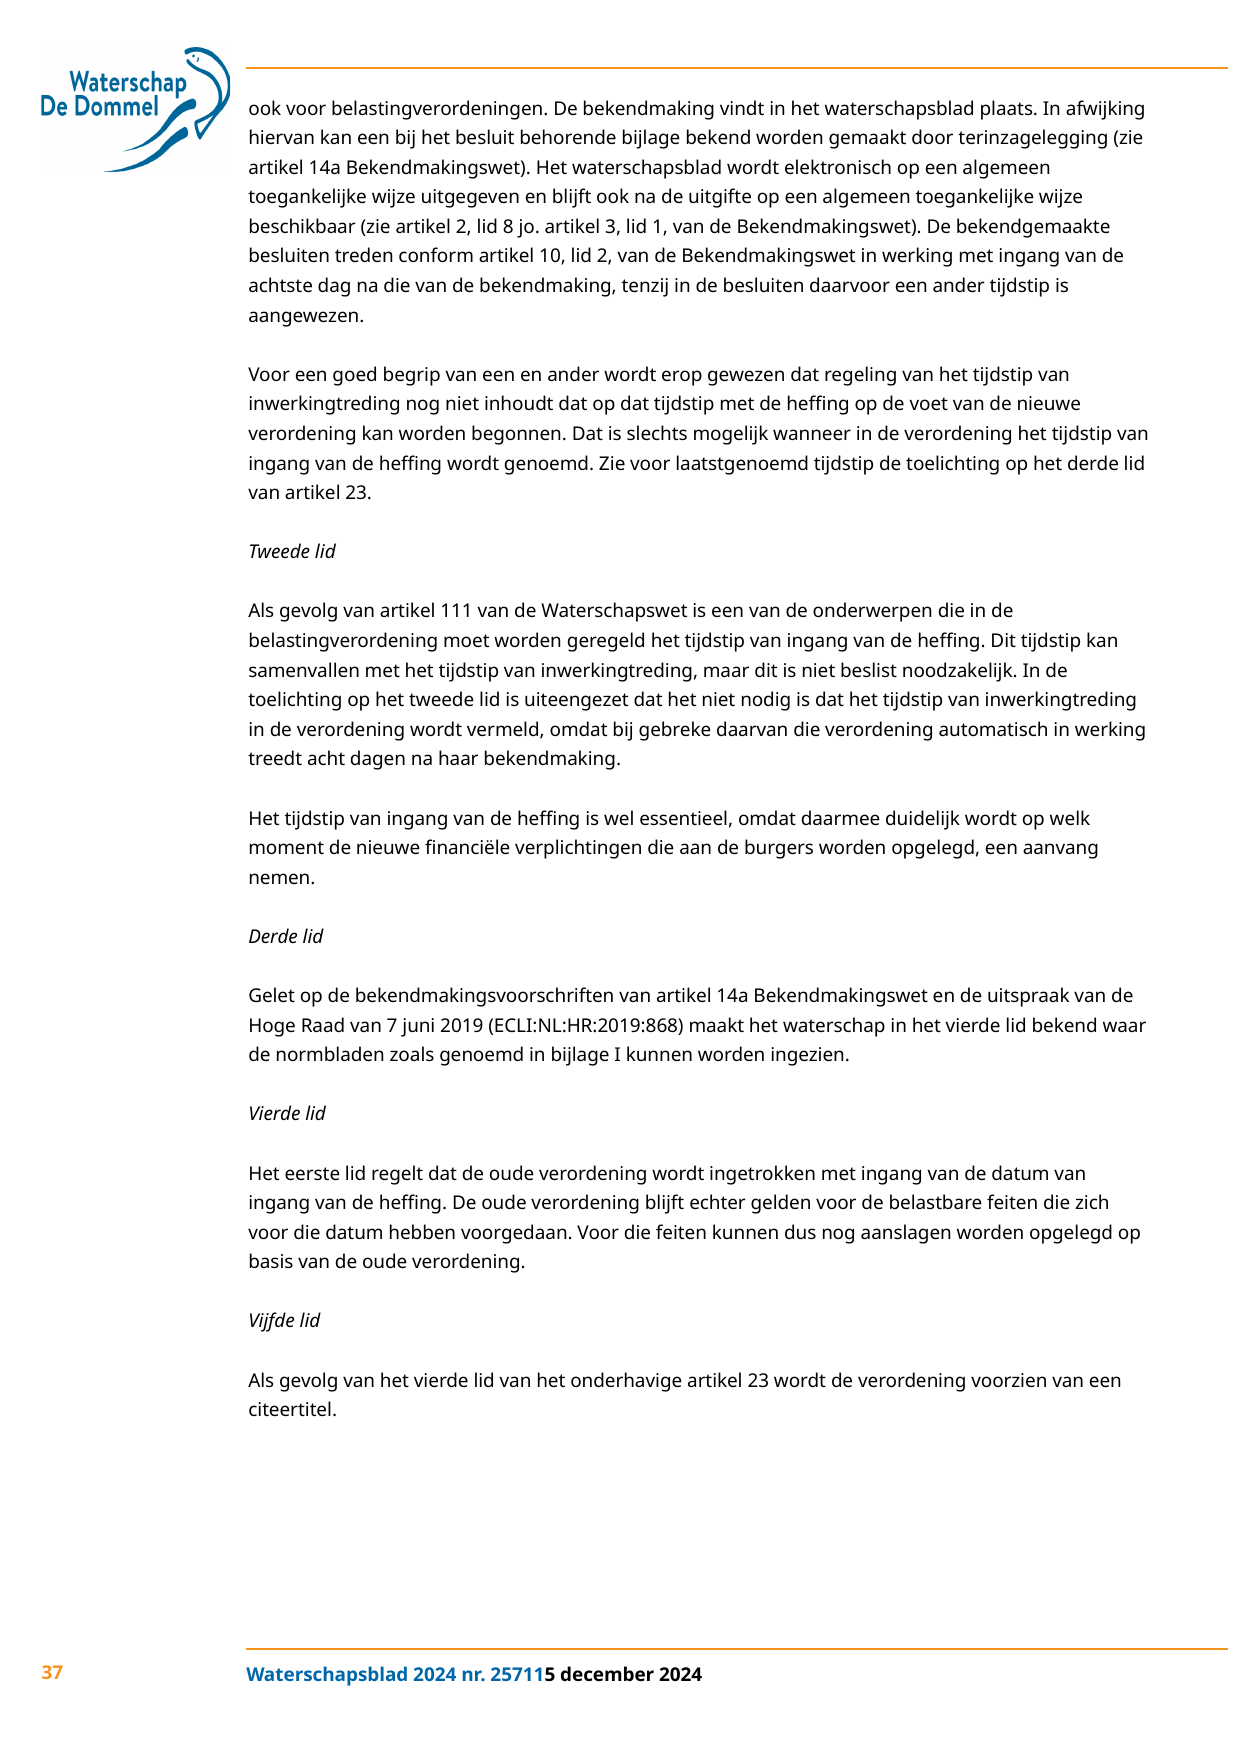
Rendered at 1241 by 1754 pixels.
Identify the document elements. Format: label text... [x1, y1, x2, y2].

text Derde lid [248, 923, 1152, 949]
text Gelet op de bekendmakingsvoorschriften van artikel 14a Bekendmakingswet en de uitspraak van de Hoge Raad van 7 juni 2019 (ECLI:NL:HR:2019:868) maakt het waterschap in het vierde lid bekend waar de normbladen zoals genoemd in bijlage I kunnen worden ingezien. [248, 982, 1152, 1067]
text Tweede lid [248, 538, 1152, 564]
text Vierde lid [248, 1101, 1152, 1126]
text ook voor belastingverordeningen. De bekendmaking vindt in het waterschapsblad plaats. In afwijking hiervan kan een bij het besluit behorende bijlage bekend worden gemaakt door terinzagelegging (zie artikel 14a Bekendmakingswet). Het waterschapsblad wordt elektronisch op een algemeen toegankelijke wijze uitgegeven en blijft ook na de uitgifte op een algemeen toegankelijke wijze beschikbaar (zie artikel 2, lid 8 jo. artikel 3, lid 1, van de Bekendmakingswet). De bekendgemaakte besluiten treden conform artikel 10, lid 2, van de Bekendmakingswet in werking met ingang van de achtste dag na die van de bekendmaking, tenzij in de besluiten daarvoor een ander tijdstip is aangewezen. [248, 95, 1152, 328]
picture [204, 47, 231, 76]
text Vijfde lid [248, 1308, 1152, 1333]
text Als gevolg van het vierde lid van het onderhavige artikel 23 wordt de verordening voorzien van een citeertitel. [248, 1367, 1152, 1422]
text Als gevolg van artikel 111 van de Waterschapswet is een van de onderwerpen die in de belastingverordening moet worden geregeld het tijdstip van ingang van de heffing. Dit tijdstip kan samenvallen met het tijdstip van inwerkingtreding, maar dit is niet beslist noodzakelijk. In de toelichting op het tweede lid is uiteengezet dat het niet nodig is dat het tijdstip van inwerkingtreding in de verordening wordt vermeld, omdat bij gebreke daarvan die verordening automatisch in werking treedt acht dagen na haar bekendmaking. [248, 598, 1152, 771]
picture [198, 118, 210, 131]
text Het tijdstip van ingang van de heffing is wel essentieel, omdat daarmee duidelijk wordt op welk moment de nieuwe financiële verplichtingen die aan de burgers worden opgelegd, een aanvang nemen. [248, 805, 1152, 890]
text Het eerste lid regelt dat de oude verordening wordt ingetrokken met ingang van de datum van ingang van de heffing. De oude verordening blijft echter gelden voor de belastbare feiten die zich voor die datum hebben voorgedaan. Voor die feiten kunnen dus nog aanslagen worden opgelegd op basis van de oude verordening. [248, 1160, 1152, 1274]
picture [45, 99, 51, 111]
text Voor een goed begrip van een en ander wordt erop gewezen dat regeling van het tijdstip van inwerkingtreding nog niet inhoudt dat op dat tijdstip met de heffing op de voet van de nieuwe verordening kan worden begonnen. Dat is slechts mogelijk wanneer in de verordening het tijdstip van ingang van de heffing wordt genoemd. Zie voor laatstgenoemd tijdstip de toelichting op het derde lid van artikel 23. [248, 361, 1152, 505]
picture [41, 47, 231, 172]
